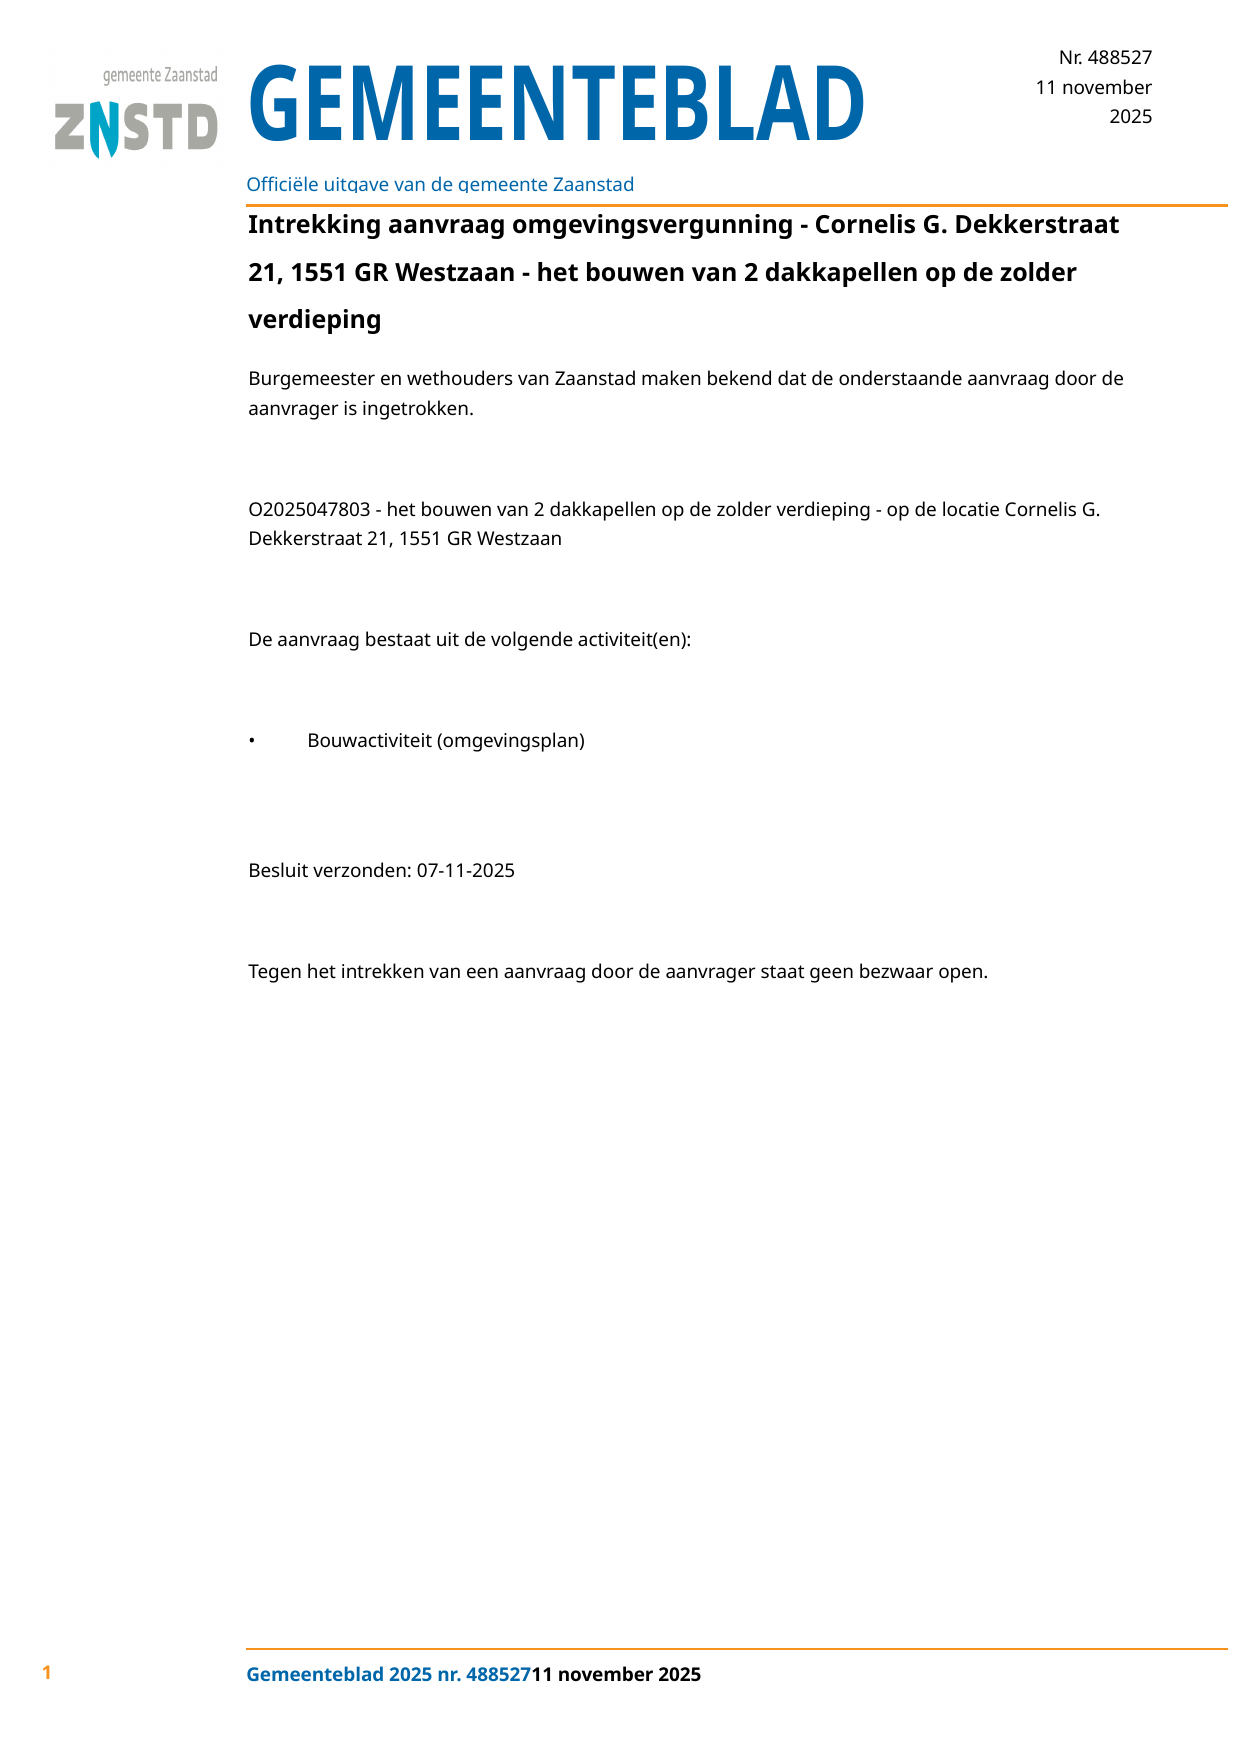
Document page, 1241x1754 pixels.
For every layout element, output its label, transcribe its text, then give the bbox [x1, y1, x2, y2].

list Bouwactiviteit (omgevingsplan) [248, 727, 1152, 753]
text Intrekking aanvraag omgevingsvergunning - Cornelis G. Dekkerstraat 21, 1551 GR Westzaan - het bouwen van 2 dakkapellen op de zolder verdieping [248, 207, 1152, 336]
text De aanvraag bestaat uit de volgende activiteit(en): [248, 626, 1152, 652]
text O2025047803 - het bouwen van 2 dakkapellen op de zolder verdieping - op de locatie Cornelis G. Dekkerstraat 21, 1551 GR Westzaan [248, 496, 1152, 551]
picture [41, 47, 231, 172]
text Burgemeester en wethouders van Zaanstad maken bekend dat de onderstaande aanvraag door de aanvrager is ingetrokken. [248, 366, 1152, 421]
text Tegen het intrekken van een aanvraag door de aanvrager staat geen bezwaar open. [248, 958, 1152, 984]
text Besluit verzonden: 07-11-2025 [248, 858, 1152, 883]
